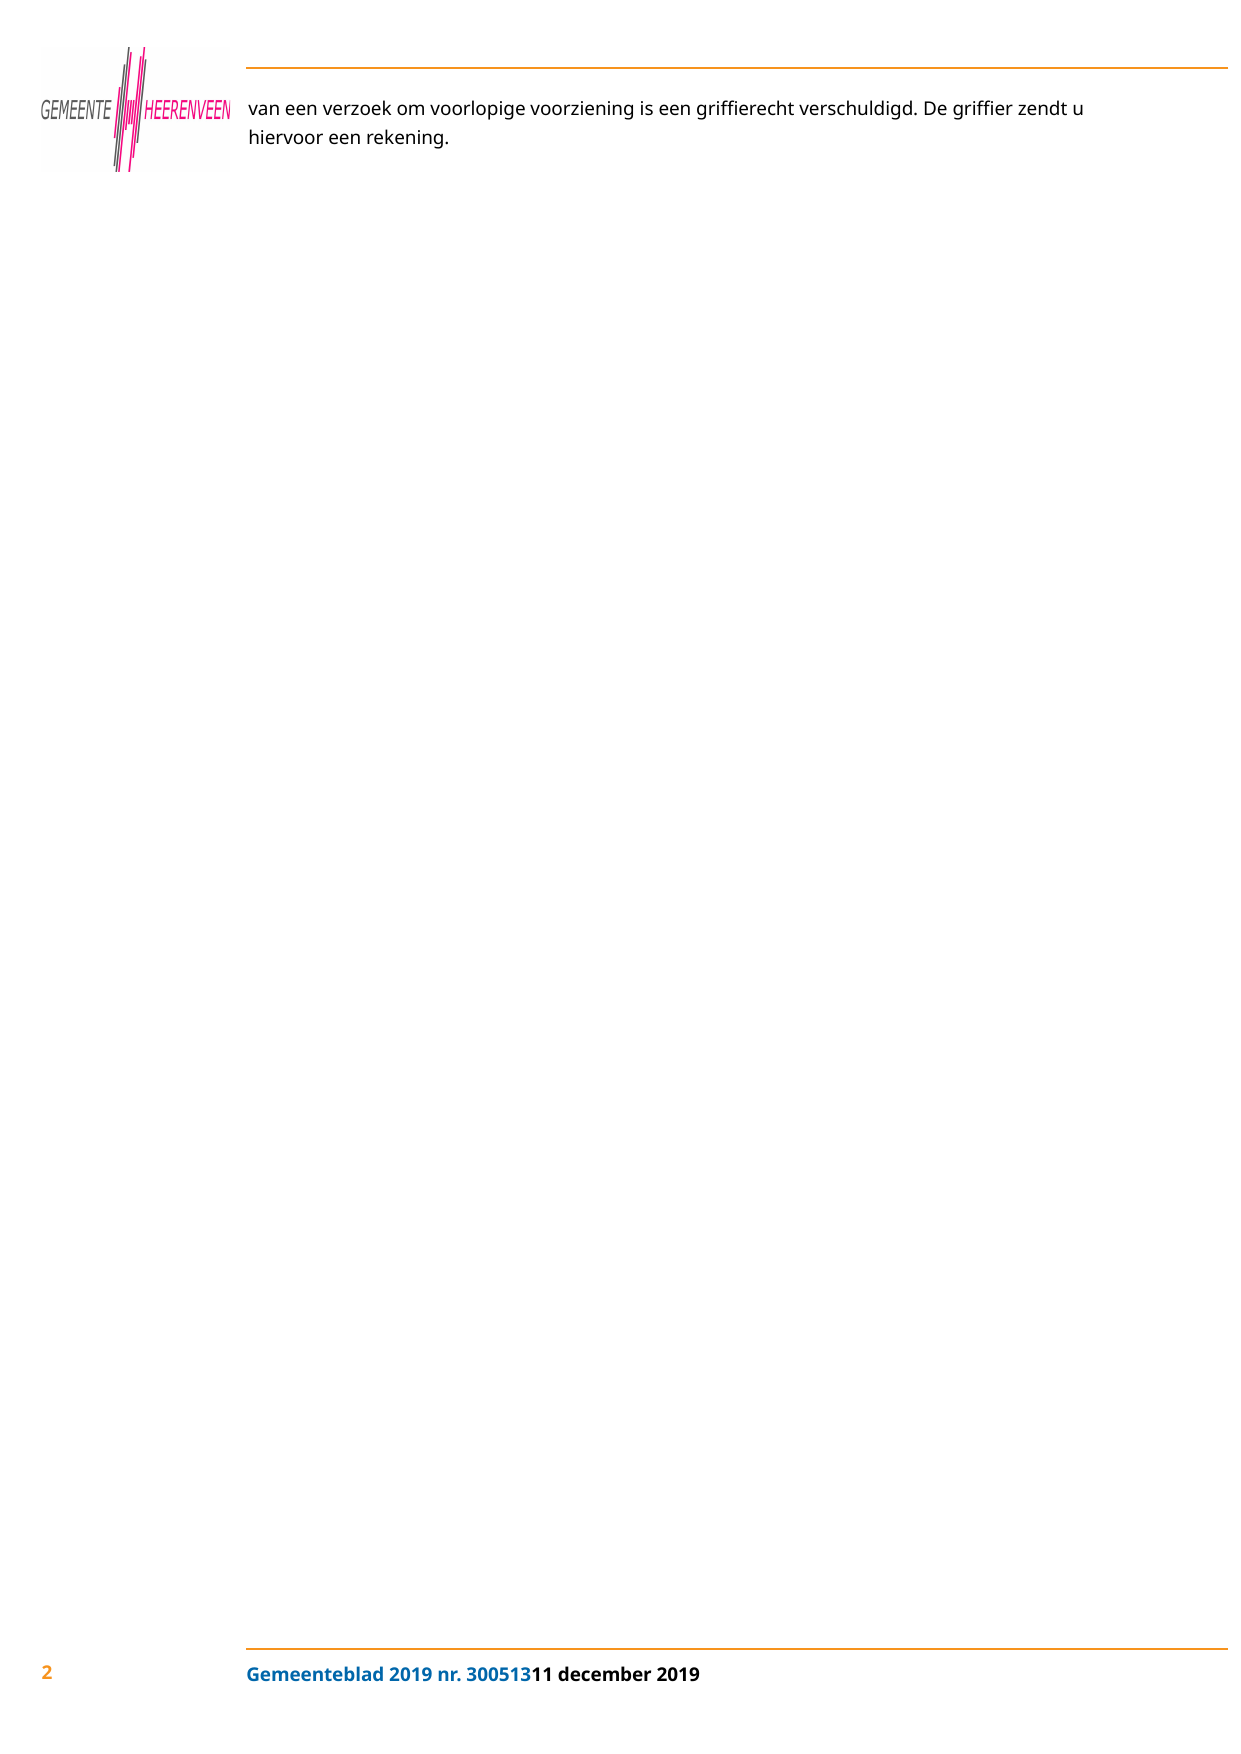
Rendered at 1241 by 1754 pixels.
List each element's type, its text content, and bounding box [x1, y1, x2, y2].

text van een verzoek om voorlopige voorziening is een griffierecht verschuldigd. De griffier zendt u hiervoor een rekening. [248, 95, 1152, 150]
picture [41, 47, 231, 172]
